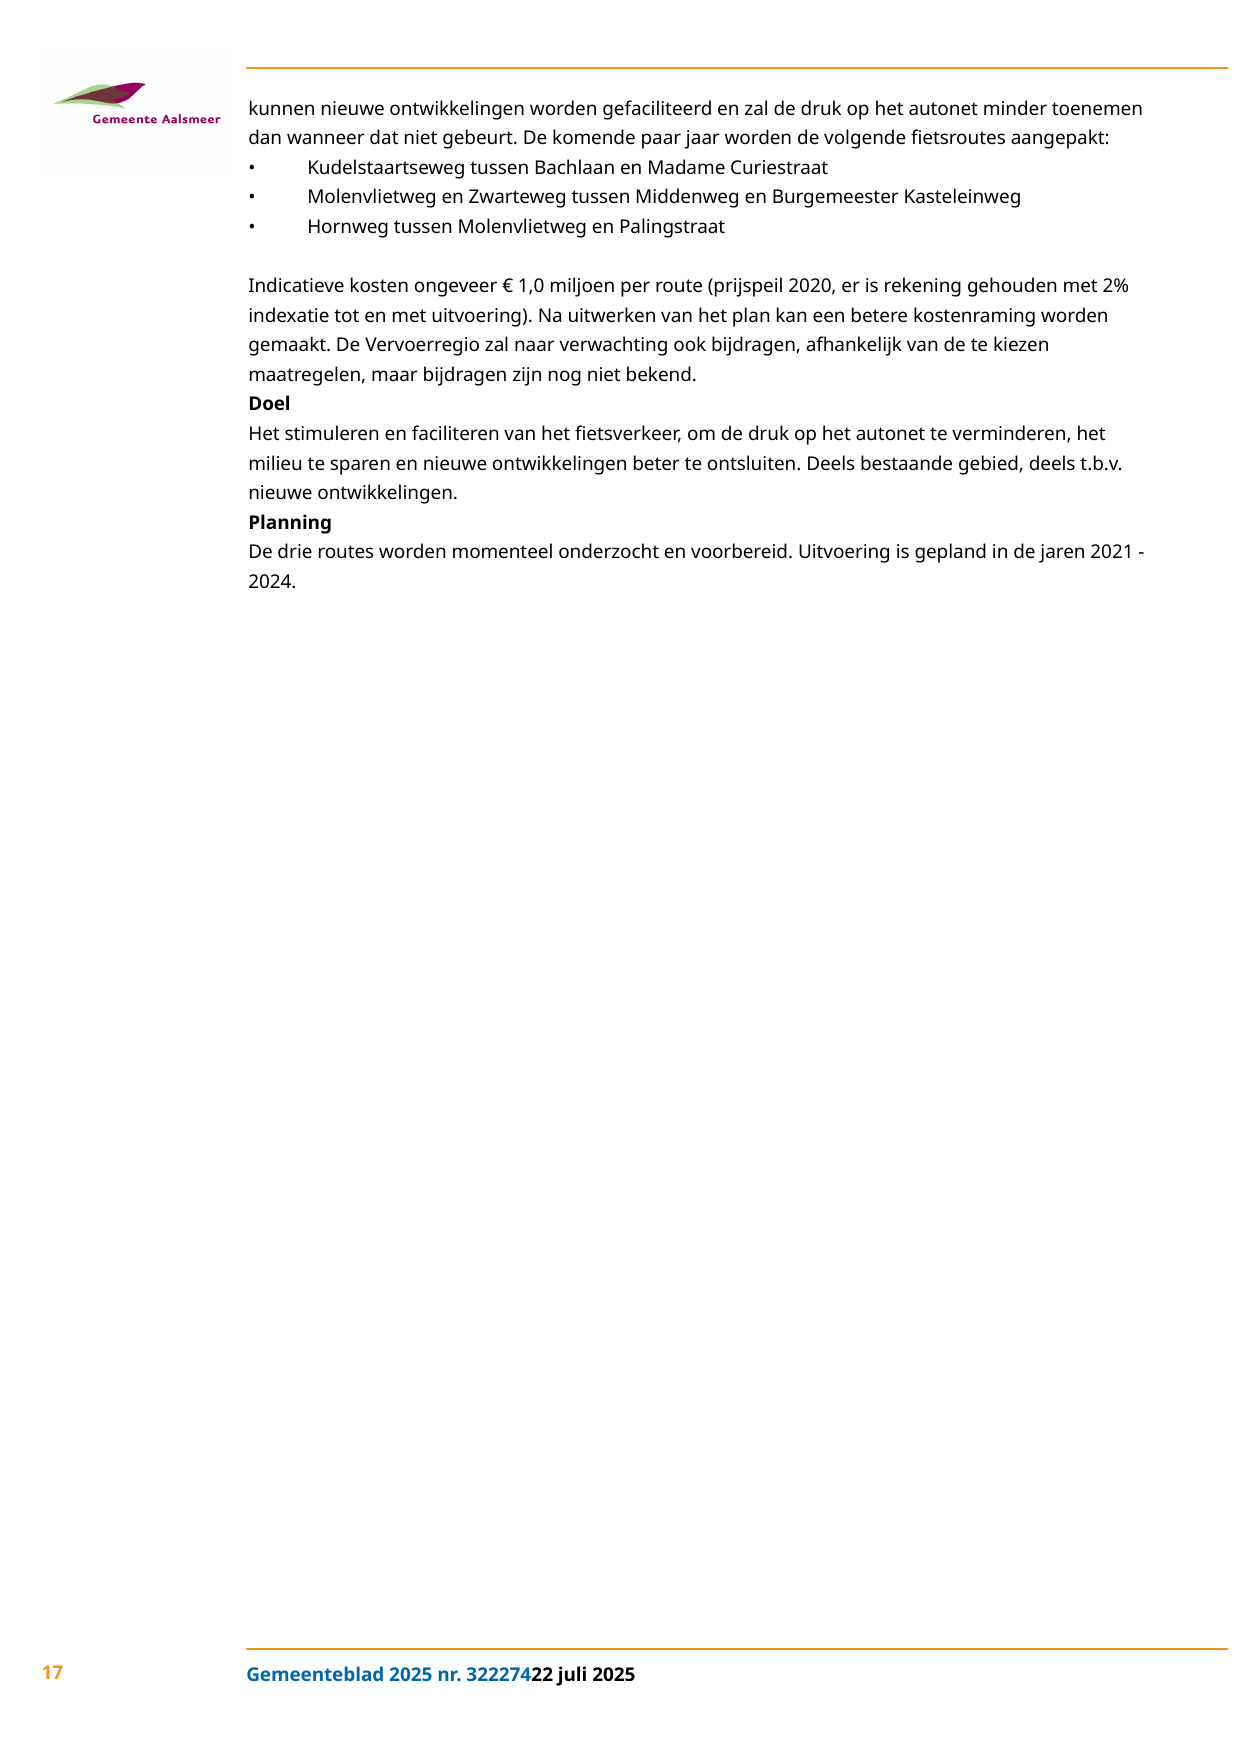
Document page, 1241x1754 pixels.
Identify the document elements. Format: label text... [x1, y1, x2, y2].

text Planning [248, 509, 1152, 535]
list Molenvlietweg en Zwarteweg tussen Middenweg en Burgemeester Kasteleinweg [248, 183, 1152, 209]
text kunnen nieuwe ontwikkelingen worden gefaciliteerd en zal de druk op het autonet minder toenemen dan wanneer dat niet gebeurt. De komende paar jaar worden de volgende fietsroutes aangepakt: [248, 95, 1152, 150]
text Het stimuleren en faciliteren van het fietsverkeer, om de druk op het autonet te verminderen, het milieu te sparen en nieuwe ontwikkelingen beter te ontsluiten. Deels bestaande gebied, deels t.b.v. nieuwe ontwikkelingen. [248, 420, 1152, 505]
text Indicatieve kosten ongeveer € 1,0 miljoen per route (prijspeil 2020, er is rekening gehouden met 2% indexatie tot en met uitvoering). Na uitwerken van het plan kan een betere kostenraming worden gemaakt. De Vervoerregio zal naar verwachting ook bijdragen, afhankelijk van de te kiezen maatregelen, maar bijdragen zijn nog niet bekend. [248, 272, 1152, 387]
text Doel [248, 391, 1152, 416]
picture [41, 47, 231, 172]
list Hornweg tussen Molenvlietweg en Palingstraat [248, 213, 1152, 239]
list Kudelstaartseweg tussen Bachlaan en Madame Curiestraat [248, 154, 1152, 180]
text De drie routes worden momenteel onderzocht en voorbereid. Uitvoering is gepland in de jaren 2021 - 2024. [248, 538, 1152, 594]
